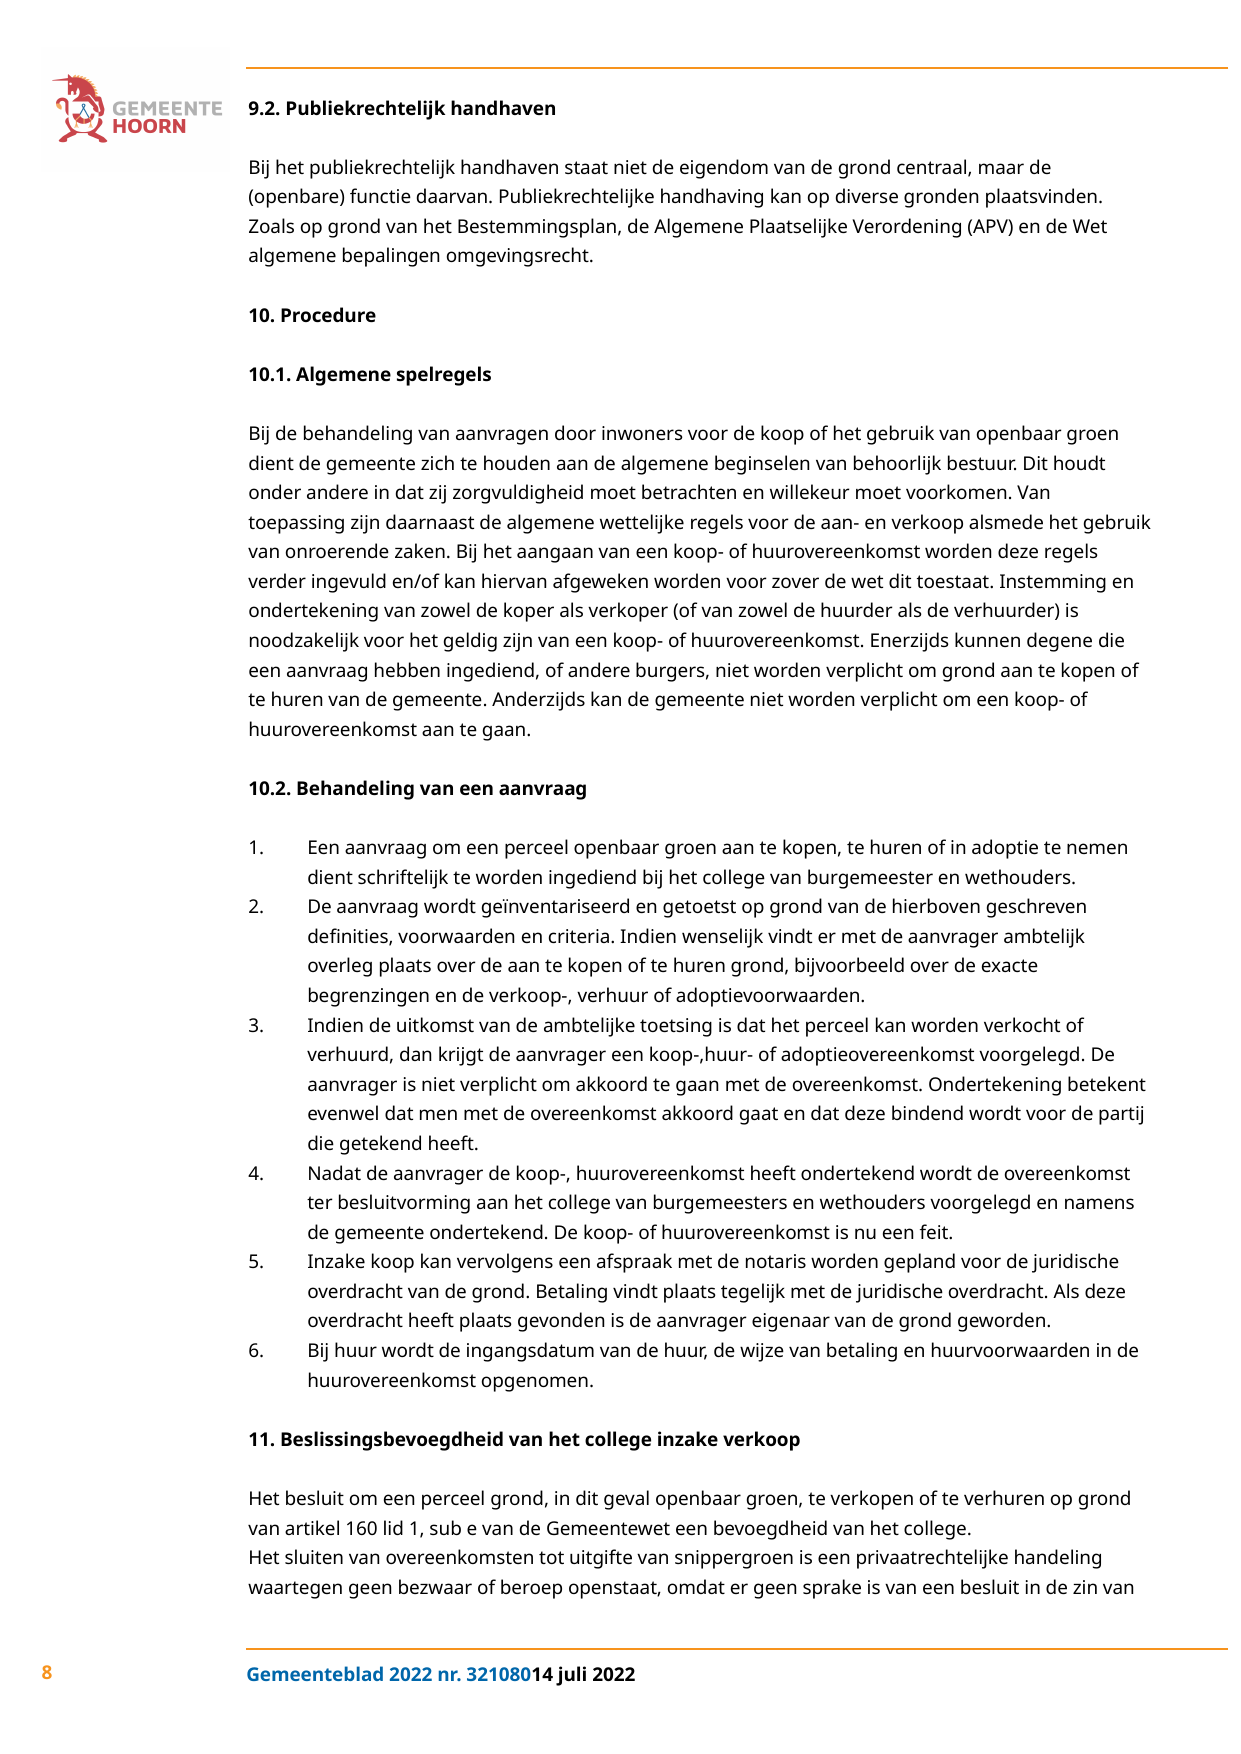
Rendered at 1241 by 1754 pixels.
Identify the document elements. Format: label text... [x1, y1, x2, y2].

text 11. Beslissingsbevoegdheid van het college inzake verkoop [248, 1426, 1152, 1452]
list Indien de uitkomst van de ambtelijke toetsing is dat het perceel kan worden verkocht of verhuurd, dan krijgt de aanvrager een koop-,huur- of adoptieovereenkomst voorgelegd. De aanvrager is niet verplicht om akkoord te gaan met de overeenkomst. Ondertekening betekent evenwel dat men met de overeenkomst akkoord gaat en dat deze bindend wordt voor de partij die getekend heeft. [248, 1012, 1152, 1156]
list Nadat de aanvrager de koop-, huurovereenkomst heeft ondertekend wordt de overeenkomst ter besluitvorming aan het college van burgemeesters en wethouders voorgelegd en namens de gemeente ondertekend. De koop- of huurovereenkomst is nu een feit. [248, 1160, 1152, 1245]
text 10.1. Algemene spelregels [248, 361, 1152, 387]
text Bij het publiekrechtelijk handhaven staat niet de eigendom van de grond centraal, maar de (openbare) functie daarvan. Publiekrechtelijke handhaving kan op diverse gronden plaatsvinden. Zoals op grond van het Bestemmingsplan, de Algemene Plaatselijke Verordening (APV) en de Wet algemene bepalingen omgevingsrecht. [248, 154, 1152, 268]
text 9.2. Publiekrechtelijk handhaven [248, 95, 1152, 121]
picture [41, 47, 231, 172]
list De aanvraag wordt geïnventariseerd en getoetst op grond van de hierboven geschreven definities, voorwaarden en criteria. Indien wenselijk vindt er met de aanvrager ambtelijk overleg plaats over de aan te kopen of te huren grond, bijvoorbeeld over de exacte begrenzingen en de verkoop-, verhuur of adoptievoorwaarden. [248, 893, 1152, 1008]
text Bij de behandeling van aanvragen door inwoners voor de koop of het gebruik van openbaar groen dient de gemeente zich te houden aan de algemene beginselen van behoorlijk bestuur. Dit houdt onder andere in dat zij zorgvuldigheid moet betrachten en willekeur moet voorkomen. Van toepassing zijn daarnaast de algemene wettelijke regels voor de aan- en verkoop alsmede het gebruik van onroerende zaken. Bij het aangaan van een koop- of huurovereenkomst worden deze regels verder ingevuld en/of kan hiervan afgeweken worden voor zover de wet dit toestaat. Instemming en ondertekening van zowel de koper als verkoper (of van zowel de huurder als de verhuurder) is noodzakelijk voor het geldig zijn van een koop- of huurovereenkomst. Enerzijds kunnen degene die een aanvraag hebben ingediend, of andere burgers, niet worden verplicht om grond aan te kopen of te huren van de gemeente. Anderzijds kan de gemeente niet worden verplicht om een koop- of huurovereenkomst aan te gaan. [248, 420, 1152, 742]
text Het sluiten van overeenkomsten tot uitgifte van snippergroen is een privaatrechtelijke handeling waartegen geen bezwaar of beroep openstaat, omdat er geen sprake is van een besluit in de zin van [248, 1544, 1152, 1600]
list Een aanvraag om een perceel openbaar groen aan te kopen, te huren of in adoptie te nemen dient schriftelijk te worden ingediend bij het college van burgemeester en wethouders. [248, 834, 1152, 890]
list Inzake koop kan vervolgens een afspraak met de notaris worden gepland voor de juridische overdracht van de grond. Betaling vindt plaats tegelijk met de juridische overdracht. Als deze overdracht heeft plaats gevonden is de aanvrager eigenaar van de grond geworden. [248, 1248, 1152, 1333]
list Bij huur wordt de ingangsdatum van de huur, de wijze van betaling en huurvoorwaarden in de huurovereenkomst opgenomen. [248, 1337, 1152, 1393]
text Het besluit om een perceel grond, in dit geval openbaar groen, te verkopen of te verhuren op grond van artikel 160 lid 1, sub e van de Gemeentewet een bevoegdheid van het college. [248, 1485, 1152, 1541]
text 10. Procedure [248, 302, 1152, 328]
text 10.2. Behandeling van een aanvraag [248, 775, 1152, 801]
